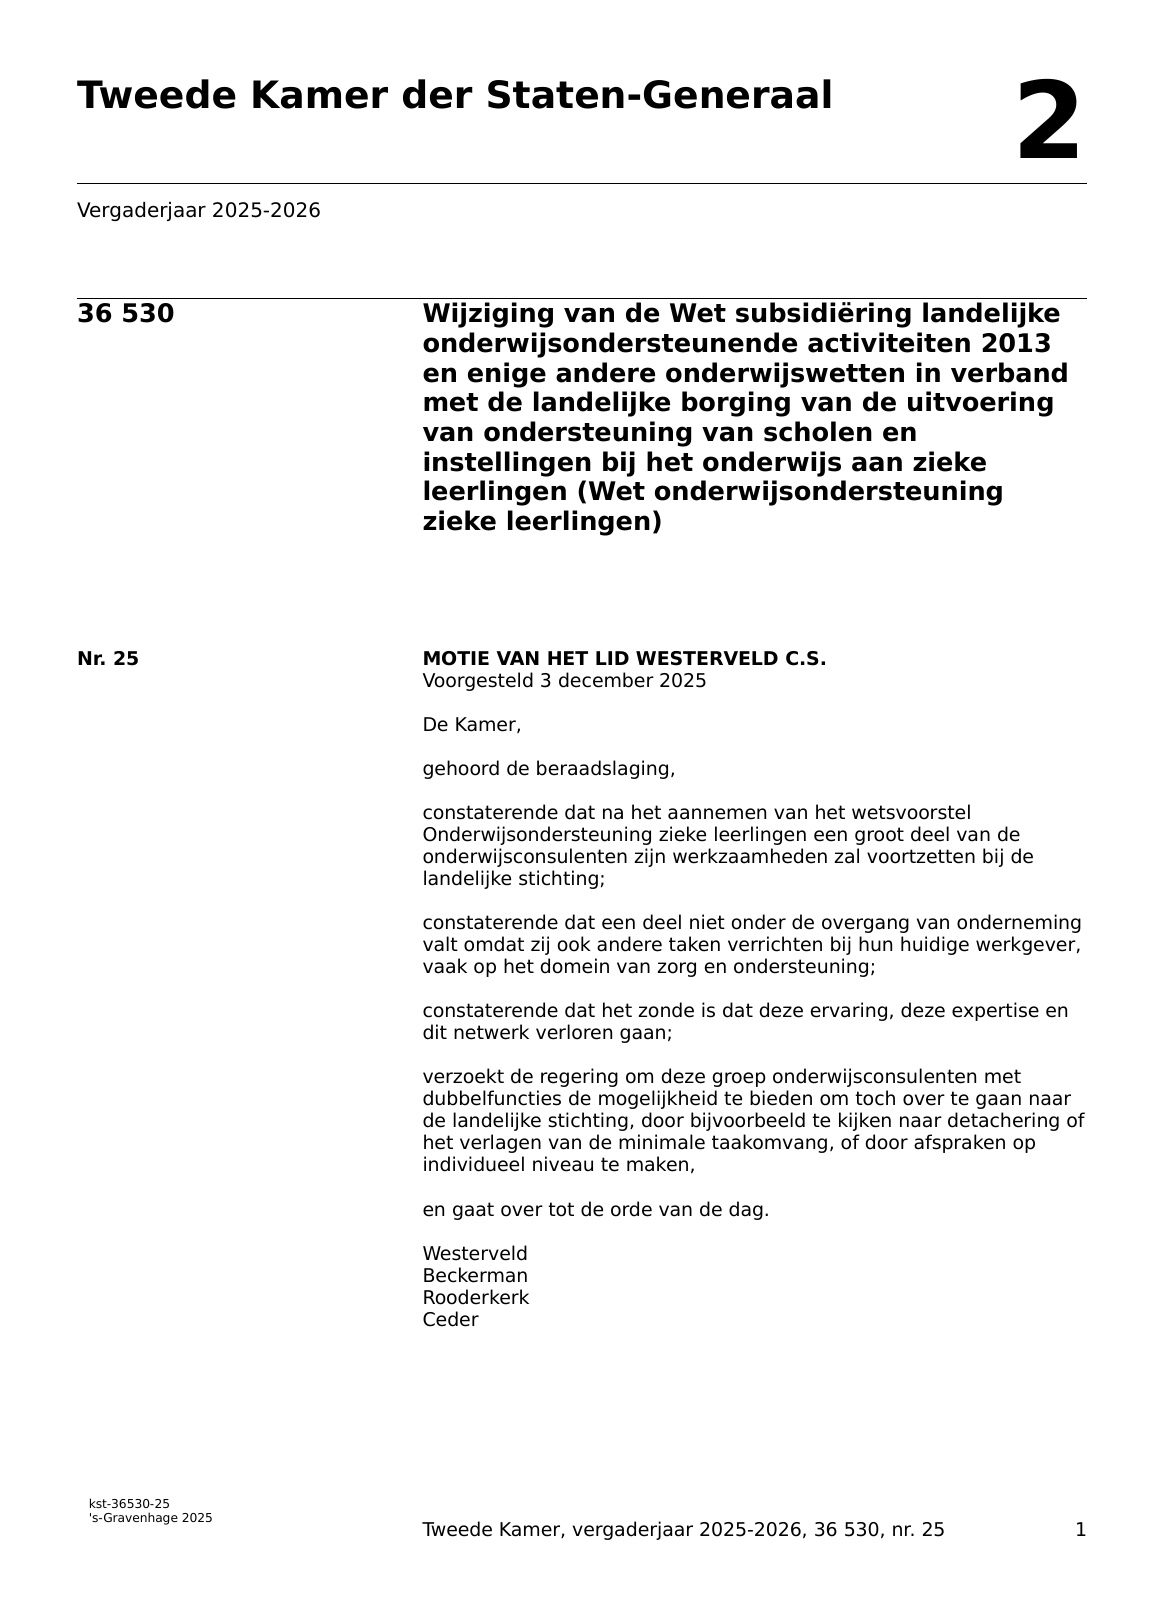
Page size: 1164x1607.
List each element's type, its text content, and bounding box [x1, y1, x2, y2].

text 's-Gravenhage 2025 [88, 1511, 323, 1525]
text en gaat over tot de orde van de dag. [422, 1198, 1087, 1220]
text Voorgesteld 3 december 2025 [422, 669, 1087, 691]
text kst-36530-25 [88, 1497, 323, 1511]
table_header 2 [886, 59, 1087, 183]
text constaterende dat het zonde is dat deze ervaring, deze expertise en dit netwerk verloren gaan; [422, 1000, 1087, 1044]
table_cell Vergaderjaar 2025-2026 [77, 184, 1087, 298]
text Westerveld [422, 1243, 1087, 1264]
text Rooderkerk [422, 1287, 1087, 1308]
table_header Tweede Kamer der Staten-Generaal [77, 59, 886, 183]
text Beckerman [422, 1264, 1087, 1287]
text gehoord de beraadslaging, [422, 758, 1087, 780]
subtitle 36 530 Wijziging van de Wet subsidiëring landelijke onderwijsondersteunende activiteiten 2013 en enige andere onderwijswetten in verband met de landelijke borging van de uitvoering van ondersteuning van scholen en instellingen bij het onderwijs aan zieke leerlingen (Wet onderwijsondersteuning zieke leerlingen) [77, 299, 1087, 536]
text constaterende dat een deel niet onder de overgang van onderneming valt omdat zij ook andere taken verrichten bij hun huidige werkgever, vaak op het domein van zorg en ondersteuning; [422, 912, 1087, 978]
text constaterende dat na het aannemen van het wetsvoorstel Onderwijsondersteuning zieke leerlingen een groot deel van de onderwijsconsulenten zijn werkzaamheden zal voortzetten bij de landelijke stichting; [422, 802, 1087, 890]
text verzoekt de regering om deze groep onderwijsconsulenten met dubbelfuncties de mogelijkheid te bieden om toch over te gaan naar de landelijke stichting, door bijvoorbeeld te kijken naar detachering of het verlagen van de minimale taakomvang, of door afspraken op individueel niveau te maken, [422, 1066, 1087, 1176]
text De Kamer, [422, 714, 1087, 736]
subtitle Nr. 25 MOTIE VAN HET LID WESTERVELD C.S. [77, 647, 1087, 669]
text Ceder [422, 1308, 1087, 1331]
